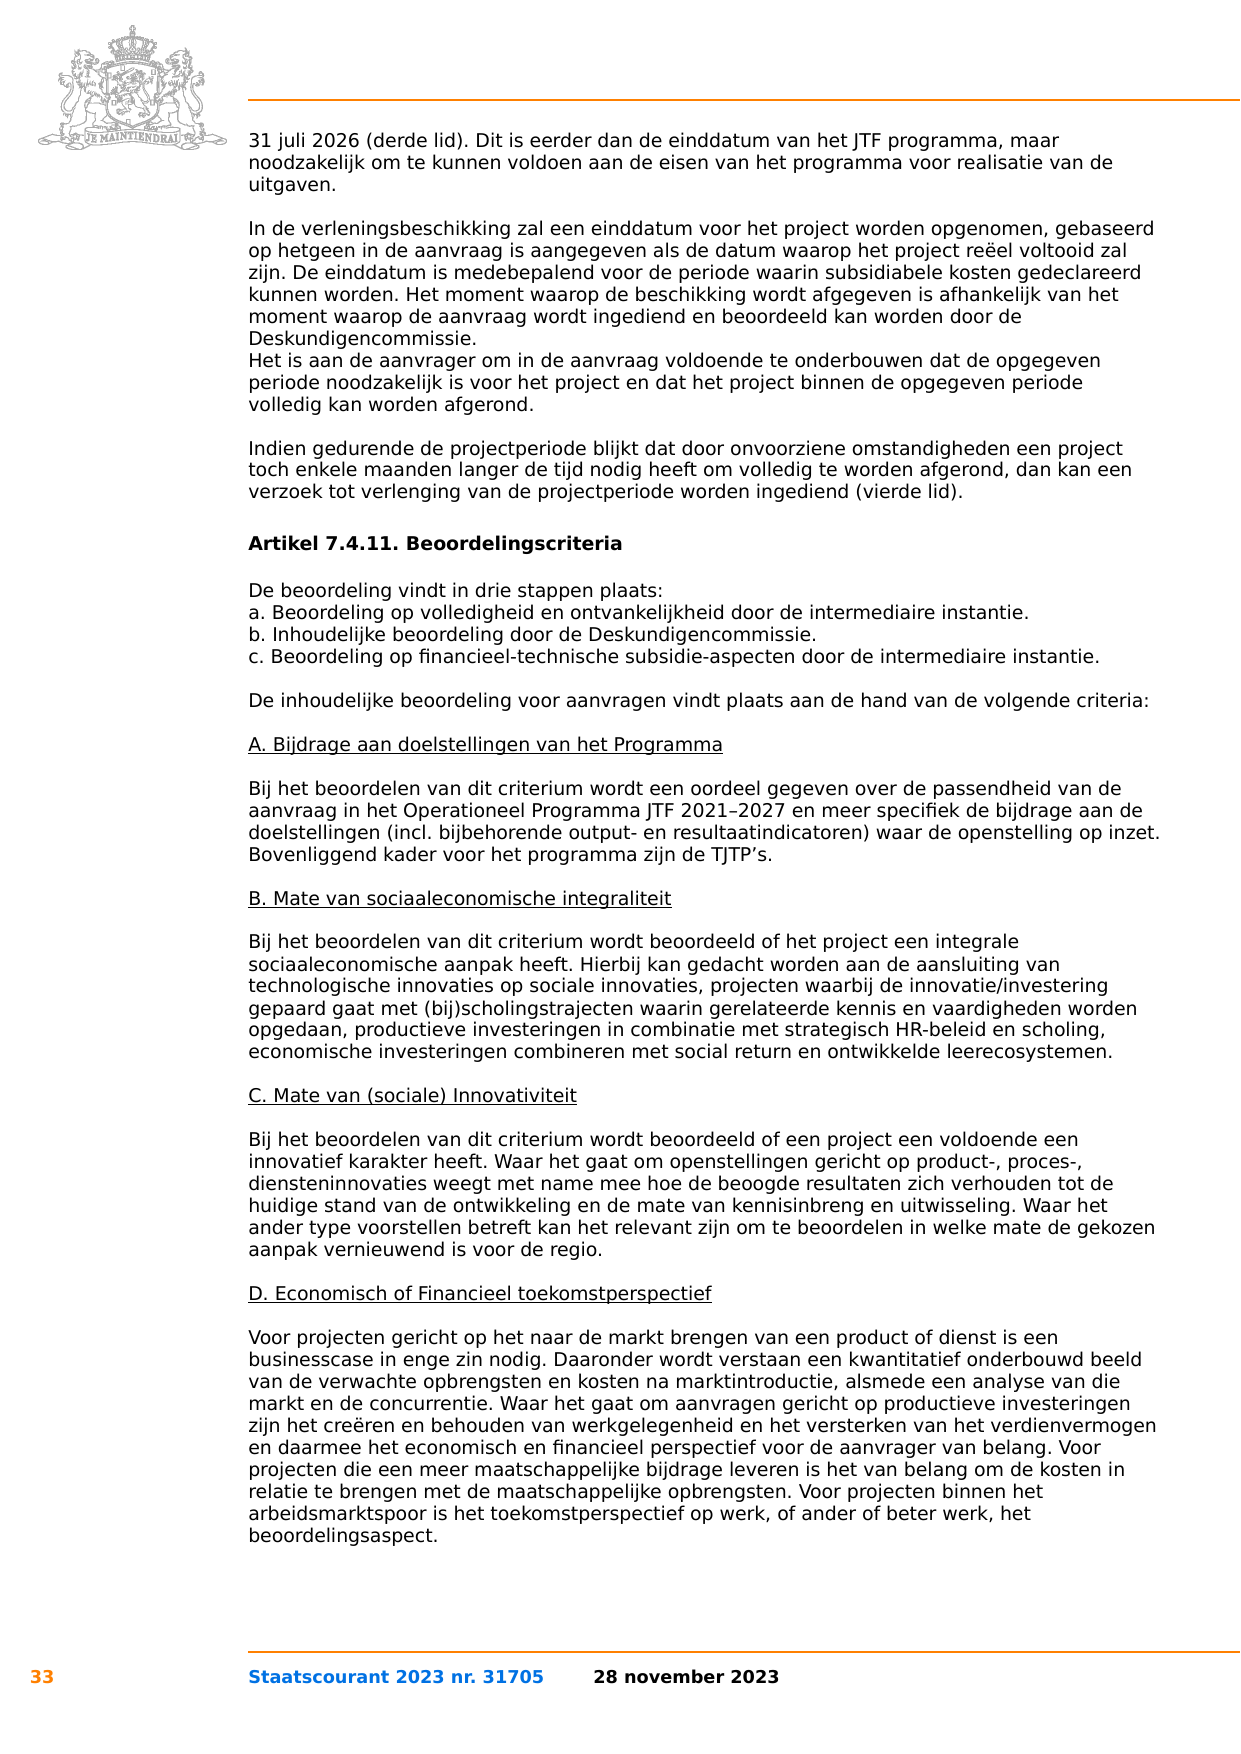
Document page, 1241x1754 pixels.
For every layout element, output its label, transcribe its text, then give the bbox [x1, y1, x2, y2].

text Voor projecten gericht op het naar de markt brengen van een product of dienst is een businesscase in enge zin nodig. Daaronder wordt verstaan een kwantitatief onderbouwd beeld van de verwachte opbrengsten en kosten na marktintroductie, alsmede een analyse van die markt en de concurrentie. Waar het gaat om aanvragen gericht op productieve investeringen zijn het creëren en behouden van werkgelegenheid en het versterken van het verdienvermogen en daarmee het economisch en financieel perspectief voor de aanvrager van belang. Voor projecten die een meer maatschappelijke bijdrage leveren is het van belang om de kosten in relatie te brengen met de maatschappelijke opbrengsten. Voor projecten binnen het arbeidsmarktspoor is het toekomstperspectief op werk, of ander of beter werk, het beoordelingsaspect. [248, 1327, 1163, 1546]
text a. Beoordeling op volledigheid en ontvankelijkheid door de intermediaire instantie. [248, 602, 1163, 624]
text Indien gedurende de projectperiode blijkt dat door onvoorziene omstandigheden een project toch enkele maanden langer de tijd nodig heeft om volledig te worden afgerond, dan kan een verzoek tot verlenging van de projectperiode worden ingediend (vierde lid). [248, 437, 1163, 503]
subtitle Artikel 7.4.11. Beoordelingscriteria [248, 533, 1163, 555]
picture [38, 25, 227, 150]
subtitle D. Economisch of Financieel toekomstperspectief [248, 1283, 1163, 1305]
text De beoordeling vindt in drie stappen plaats: [248, 580, 1163, 602]
text De inhoudelijke beoordeling voor aanvragen vindt plaats aan de hand van de volgende criteria: [248, 690, 1163, 712]
subtitle A. Bijdrage aan doelstellingen van het Programma [248, 734, 1163, 756]
text b. Inhoudelijke beoordeling door de Deskundigencommissie. [248, 624, 1163, 646]
text Bij het beoordelen van dit criterium wordt beoordeeld of een project een voldoende een innovatief karakter heeft. Waar het gaat om openstellingen gericht op product-, proces-, diensteninnovaties weegt met name mee hoe de beoogde resultaten zich verhouden tot de huidige stand van de ontwikkeling en de mate van kennisinbreng en uitwisseling. Waar het ander type voorstellen betreft kan het relevant zijn om te beoordelen in welke mate de gekozen aanpak vernieuwend is voor de regio. [248, 1129, 1163, 1261]
text Bij het beoordelen van dit criterium wordt een oordeel gegeven over de passendheid van de aanvraag in het Operationeel Programma JTF 2021–2027 en meer specifiek de bijdrage aan de doelstellingen (incl. bijbehorende output- en resultaatindicatoren) waar de openstelling op inzet. Bovenliggend kader voor het programma zijn de TJTP’s. [248, 778, 1163, 866]
text In de verleningsbeschikking zal een einddatum voor het project worden opgenomen, gebaseerd op hetgeen in de aanvraag is aangegeven als de datum waarop het project reëel voltooid zal zijn. De einddatum is medebepalend voor de periode waarin subsidiabele kosten gedeclareerd kunnen worden. Het moment waarop de beschikking wordt afgegeven is afhankelijk van het moment waarop de aanvraag wordt ingediend en beoordeeld kan worden door de Deskundigencommissie. [248, 218, 1163, 349]
text Het is aan de aanvrager om in de aanvraag voldoende te onderbouwen dat de opgegeven periode noodzakelijk is voor het project en dat het project binnen de opgegeven periode volledig kan worden afgerond. [248, 349, 1163, 416]
subtitle B. Mate van sociaaleconomische integraliteit [248, 888, 1163, 909]
text c. Beoordeling op financieel-technische subsidie-aspecten door de intermediaire instantie. [248, 646, 1163, 668]
text Bij het beoordelen van dit criterium wordt beoordeeld of het project een integrale sociaaleconomische aanpak heeft. Hierbij kan gedacht worden aan de aansluiting van technologische innovaties op sociale innovaties, projecten waarbij de innovatie/investering gepaard gaat met (bij)scholingstrajecten waarin gerelateerde kennis en vaardigheden worden opgedaan, productieve investeringen in combinatie met strategisch HR-beleid en scholing, economische investeringen combineren met social return en ontwikkelde leerecosystemen. [248, 931, 1163, 1063]
subtitle C. Mate van (sociale) Innovativiteit [248, 1085, 1163, 1107]
text 31 juli 2026 (derde lid). Dit is eerder dan de einddatum van het JTF programma, maar noodzakelijk om te kunnen voldoen aan de eisen van het programma voor realisatie van de uitgaven. [248, 130, 1163, 196]
